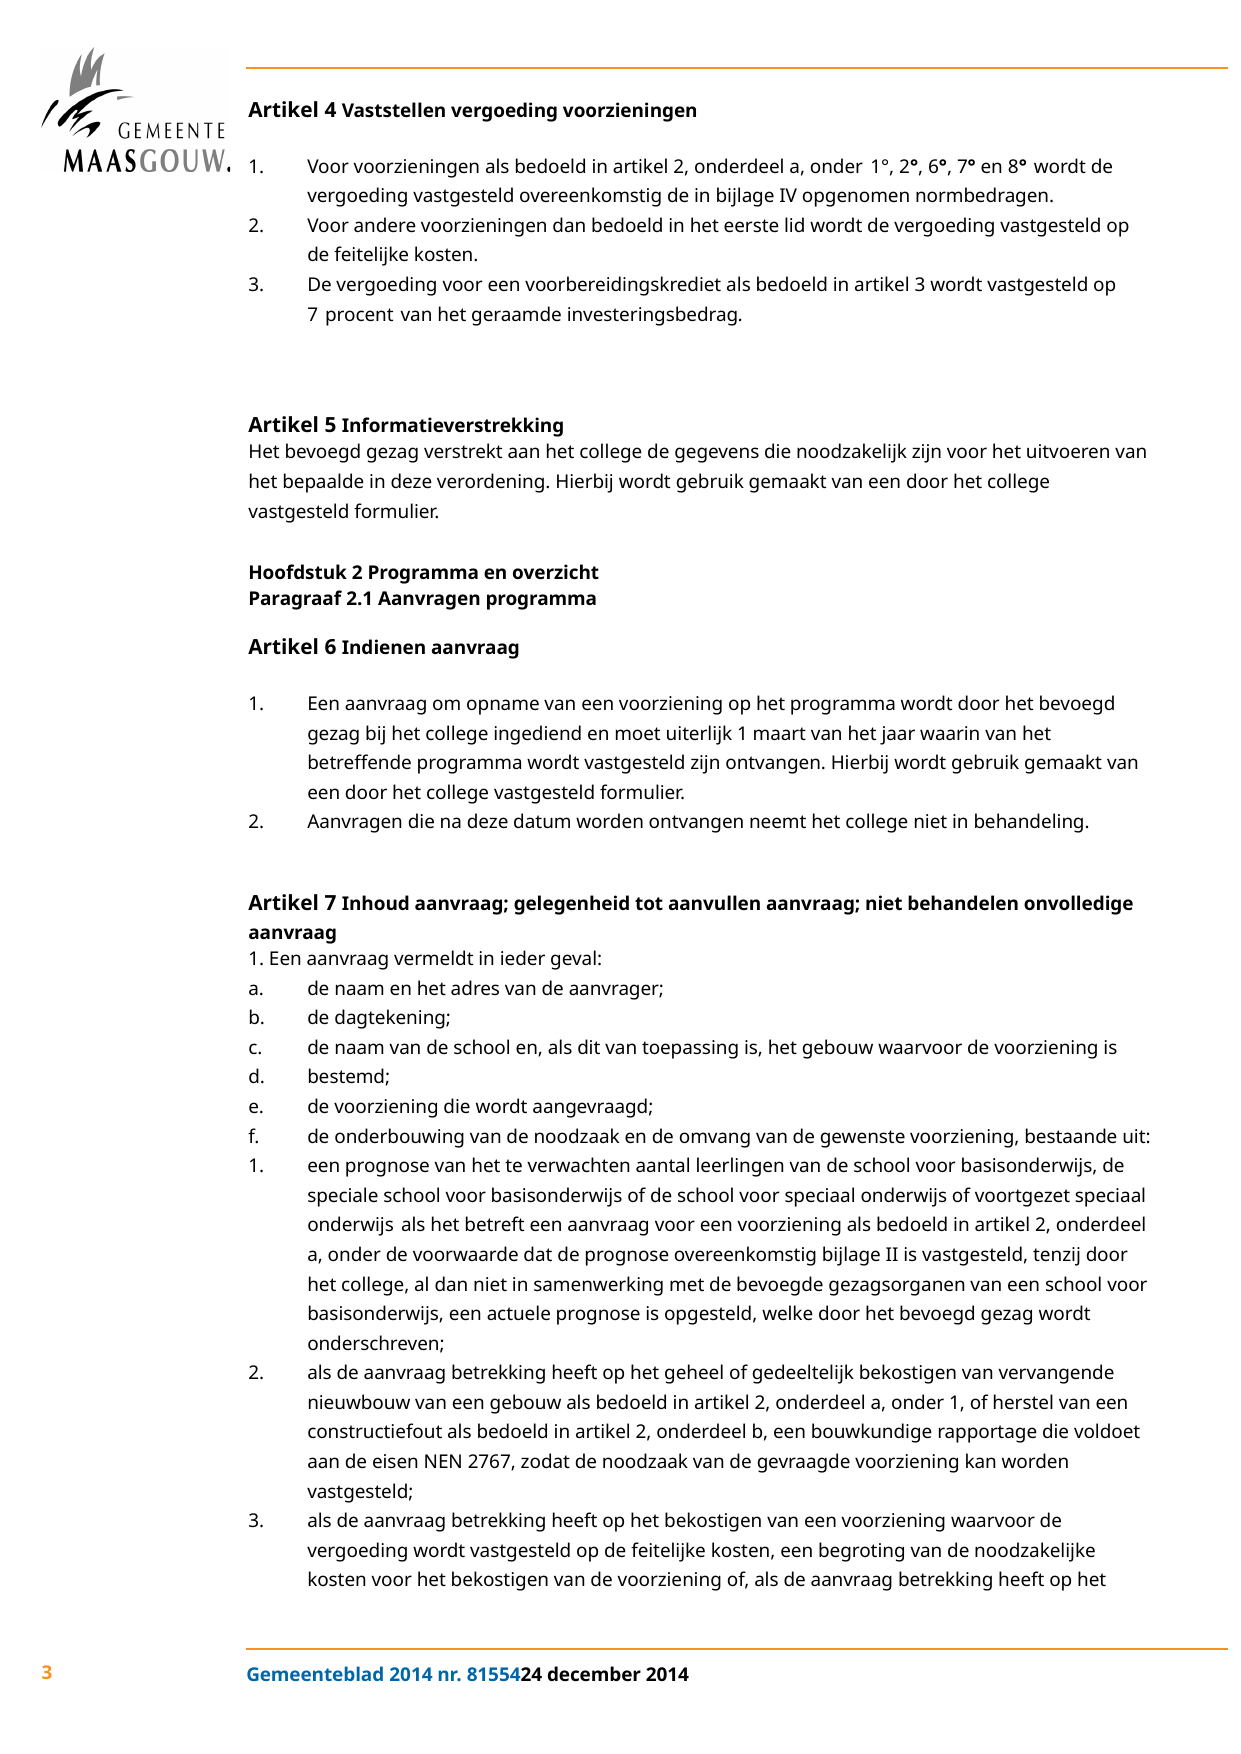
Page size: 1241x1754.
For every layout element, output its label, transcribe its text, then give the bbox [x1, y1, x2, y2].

list de naam van de school en, als dit van toepassing is, het gebouw waarvoor de voorziening is [248, 1034, 1152, 1060]
text Artikel 7 Inhoud aanvraag; gelegenheid tot aanvullen aanvraag; niet behandelen onvolledige aanvraag [248, 888, 1152, 945]
list Een aanvraag om opname van een voorziening op het programma wordt door het bevoegd gezag bij het college ingediend en moet uiterlijk 1 maart van het jaar waarin van het betreffende programma wordt vastgesteld zijn ontvangen. Hierbij wordt gebruik gemaakt van een door het college vastgesteld formulier. [248, 690, 1152, 804]
list als de aanvraag betrekking heeft op het geheel of gedeeltelijk bekostigen van vervangende nieuwbouw van een gebouw als bedoeld in artikel 2, onderdeel a, onder 1, of herstel van een constructiefout als bedoeld in artikel 2, onderdeel b, een bouwkundige rapportage die voldoet aan de eisen NEN 2767, zodat de noodzaak van de gevraagde voorziening kan worden vastgesteld; [248, 1359, 1152, 1503]
text Artikel 5 Informatieverstrekking [248, 410, 1152, 439]
list de voorziening die wordt aangevraagd; [248, 1093, 1152, 1119]
list Voor voorzieningen als bedoeld in artikel 2, onderdeel a, onder 1°, 2°, 6°, 7° en 8° wordt de vergoeding vastgesteld overeenkomstig de in bijlage IV opgenomen normbedragen. [248, 153, 1152, 208]
list Aanvragen die na deze datum worden ontvangen neemt het college niet in behandeling. [248, 808, 1152, 834]
picture [41, 47, 231, 172]
text Hoofdstuk 2 Programma en overzicht [248, 557, 1152, 586]
list De vergoeding voor een voorbereidingskrediet als bedoeld in artikel 3 wordt vastgesteld op 7 procent van het geraamde investeringsbedrag. [248, 271, 1152, 326]
list de naam en het adres van de aanvrager; [248, 975, 1152, 1001]
list een prognose van het te verwachten aantal leerlingen van de school voor basisonderwijs, de speciale school voor basisonderwijs of de school voor speciaal onderwijs of voortgezet speciaal onderwijs als het betreft een aanvraag voor een voorziening als bedoeld in artikel 2, onderdeel a, onder de voorwaarde dat de prognose overeenkomstig bijlage II is vastgesteld, tenzij door het college, al dan niet in samenwerking met de bevoegde gezagsorganen van een school voor basisonderwijs, een actuele prognose is opgesteld, welke door het bevoegd gezag wordt onderschreven; [248, 1152, 1152, 1356]
text Artikel 6 Indienen aanvraag [248, 632, 1152, 661]
list als de aanvraag betrekking heeft op het bekostigen van een voorziening waarvoor de vergoeding wordt vastgesteld op de feitelijke kosten, een begroting van de noodzakelijke kosten voor het bekostigen van de voorziening of, als de aanvraag betrekking heeft op het [248, 1507, 1152, 1592]
text Artikel 4 Vaststellen vergoeding voorzieningen [248, 95, 1152, 123]
list de dagtekening; [248, 1004, 1152, 1030]
list bestemd; [248, 1064, 1152, 1089]
list de onderbouwing van de noodzaak en de omvang van de gewenste voorziening, bestaande uit: [248, 1123, 1152, 1148]
text Het bevoegd gezag verstrekt aan het college de gegevens die noodzakelijk zijn voor het uitvoeren van het bepaalde in deze verordening. Hierbij wordt gebruik gemaakt van een door het college vastgesteld formulier. [248, 439, 1152, 524]
text Paragraaf 2.1 Aanvragen programma [248, 586, 1152, 611]
text 1. Een aanvraag vermeldt in ieder geval: [248, 945, 1152, 971]
list Voor andere voorzieningen dan bedoeld in het eerste lid wordt de vergoeding vastgesteld op de feitelijke kosten. [248, 212, 1152, 267]
